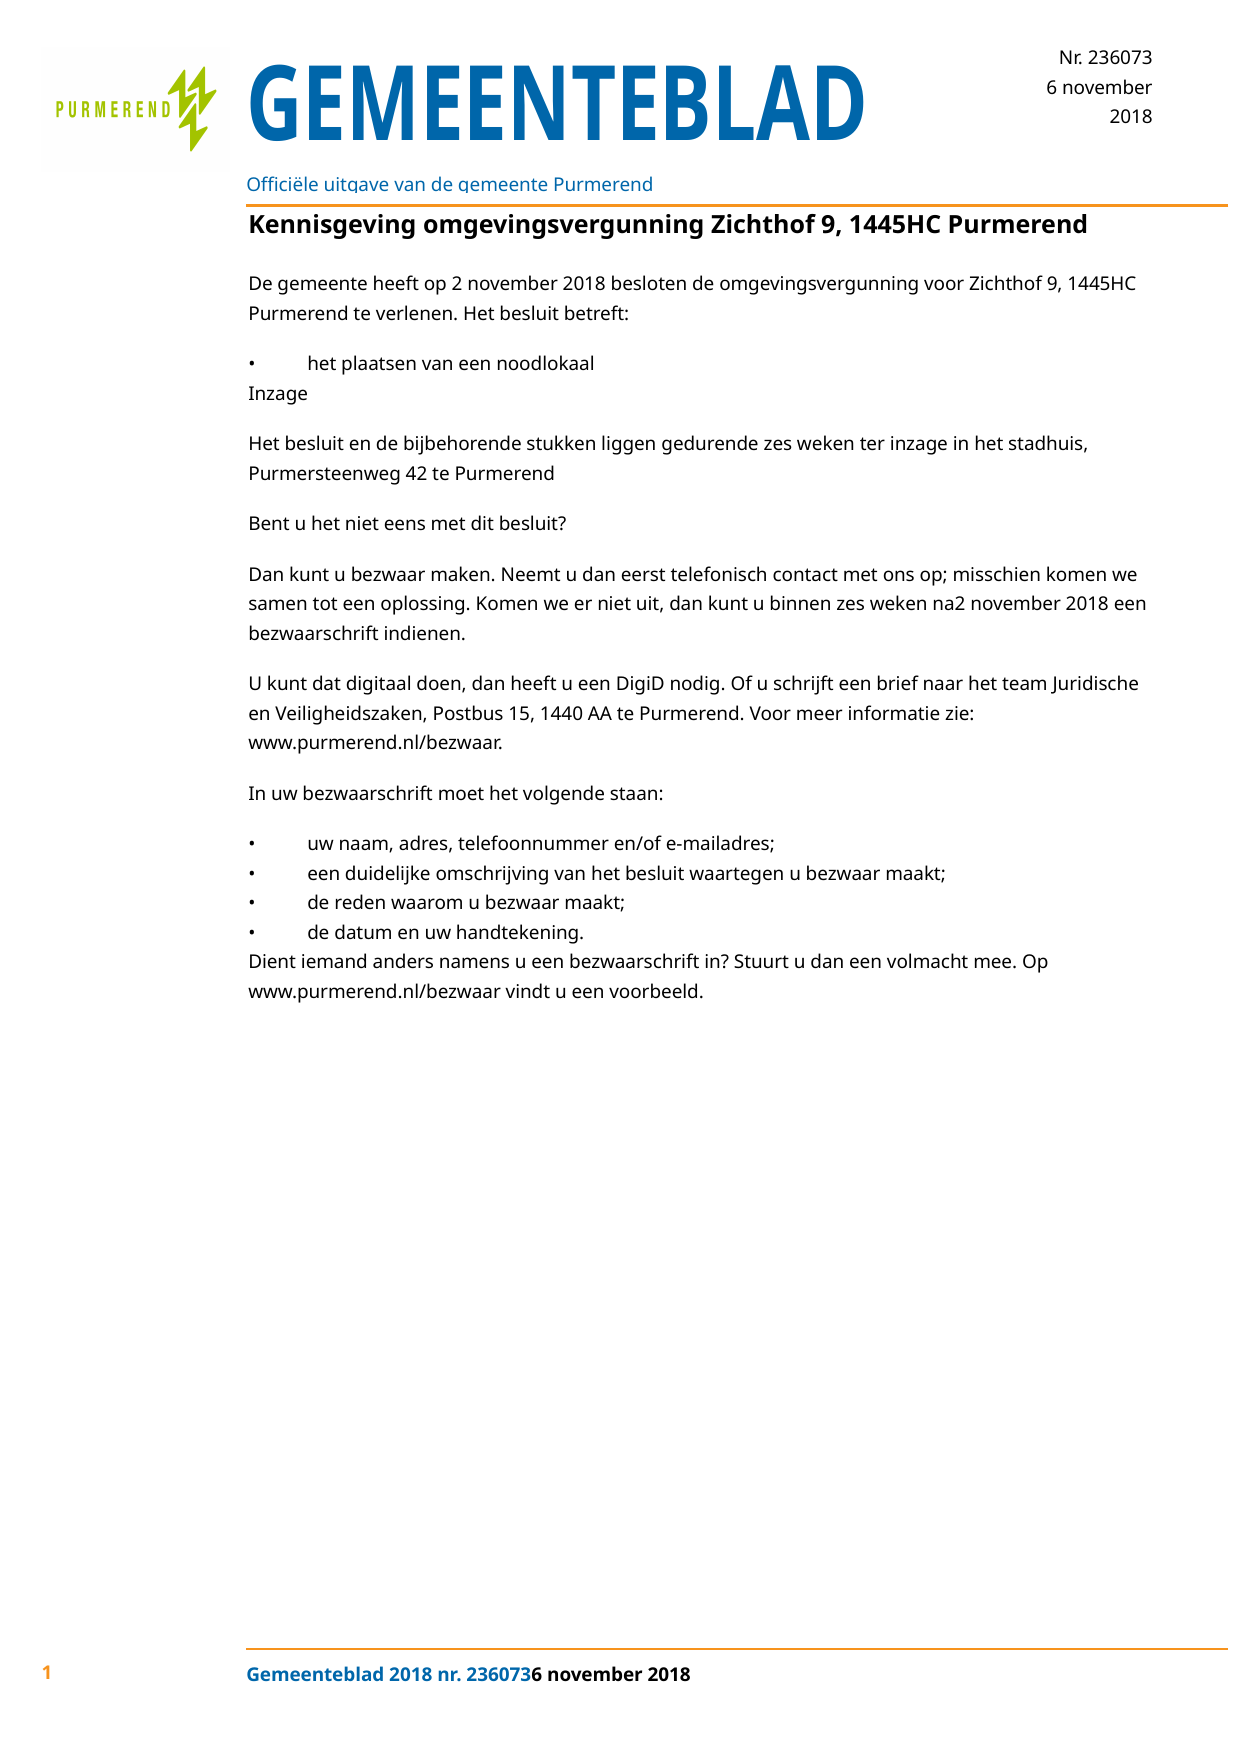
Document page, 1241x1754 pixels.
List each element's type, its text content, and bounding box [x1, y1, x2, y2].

text De gemeente heeft op 2 november 2018 besloten de omgevingsvergunning voor Zichthof 9, 1445HC Purmerend te verlenen. Het besluit betreft: [248, 270, 1152, 326]
list de reden waarom u bezwaar maakt; [248, 889, 1152, 915]
text U kunt dat digitaal doen, dan heeft u een DigiD nodig. Of u schrijft een brief naar het team Juridische en Veiligheidszaken, Postbus 15, 1440 AA te Purmerend. Voor meer informatie zie: www.purmerend.nl/bezwaar. [248, 670, 1152, 755]
text Bent u het niet eens met dit besluit? [248, 510, 1152, 536]
text Dient iemand anders namens u een bezwaarschrift in? Stuurt u dan een volmacht mee. Op www.purmerend.nl/bezwaar vindt u een voorbeeld. [248, 949, 1152, 1004]
text Inzage [248, 380, 1152, 406]
list de datum en uw handtekening. [248, 919, 1152, 945]
text In uw bezwaarschrift moet het volgende staan: [248, 780, 1152, 806]
picture [41, 47, 231, 172]
list uw naam, adres, telefoonnummer en/of e-mailadres; [248, 830, 1152, 856]
text Het besluit en de bijbehorende stukken liggen gedurende zes weken ter inzage in het stadhuis, Purmersteenweg 42 te Purmerend [248, 430, 1152, 486]
text Kennisgeving omgevingsvergunning Zichthof 9, 1445HC Purmerend [248, 207, 1152, 241]
list het plaatsen van een noodlokaal [248, 350, 1152, 376]
text Dan kunt u bezwaar maken. Neemt u dan eerst telefonisch contact met ons op; misschien komen we samen tot een oplossing. Komen we er niet uit, dan kunt u binnen zes weken na2 november 2018 een bezwaarschrift indienen. [248, 561, 1152, 646]
list een duidelijke omschrijving van het besluit waartegen u bezwaar maakt; [248, 860, 1152, 886]
